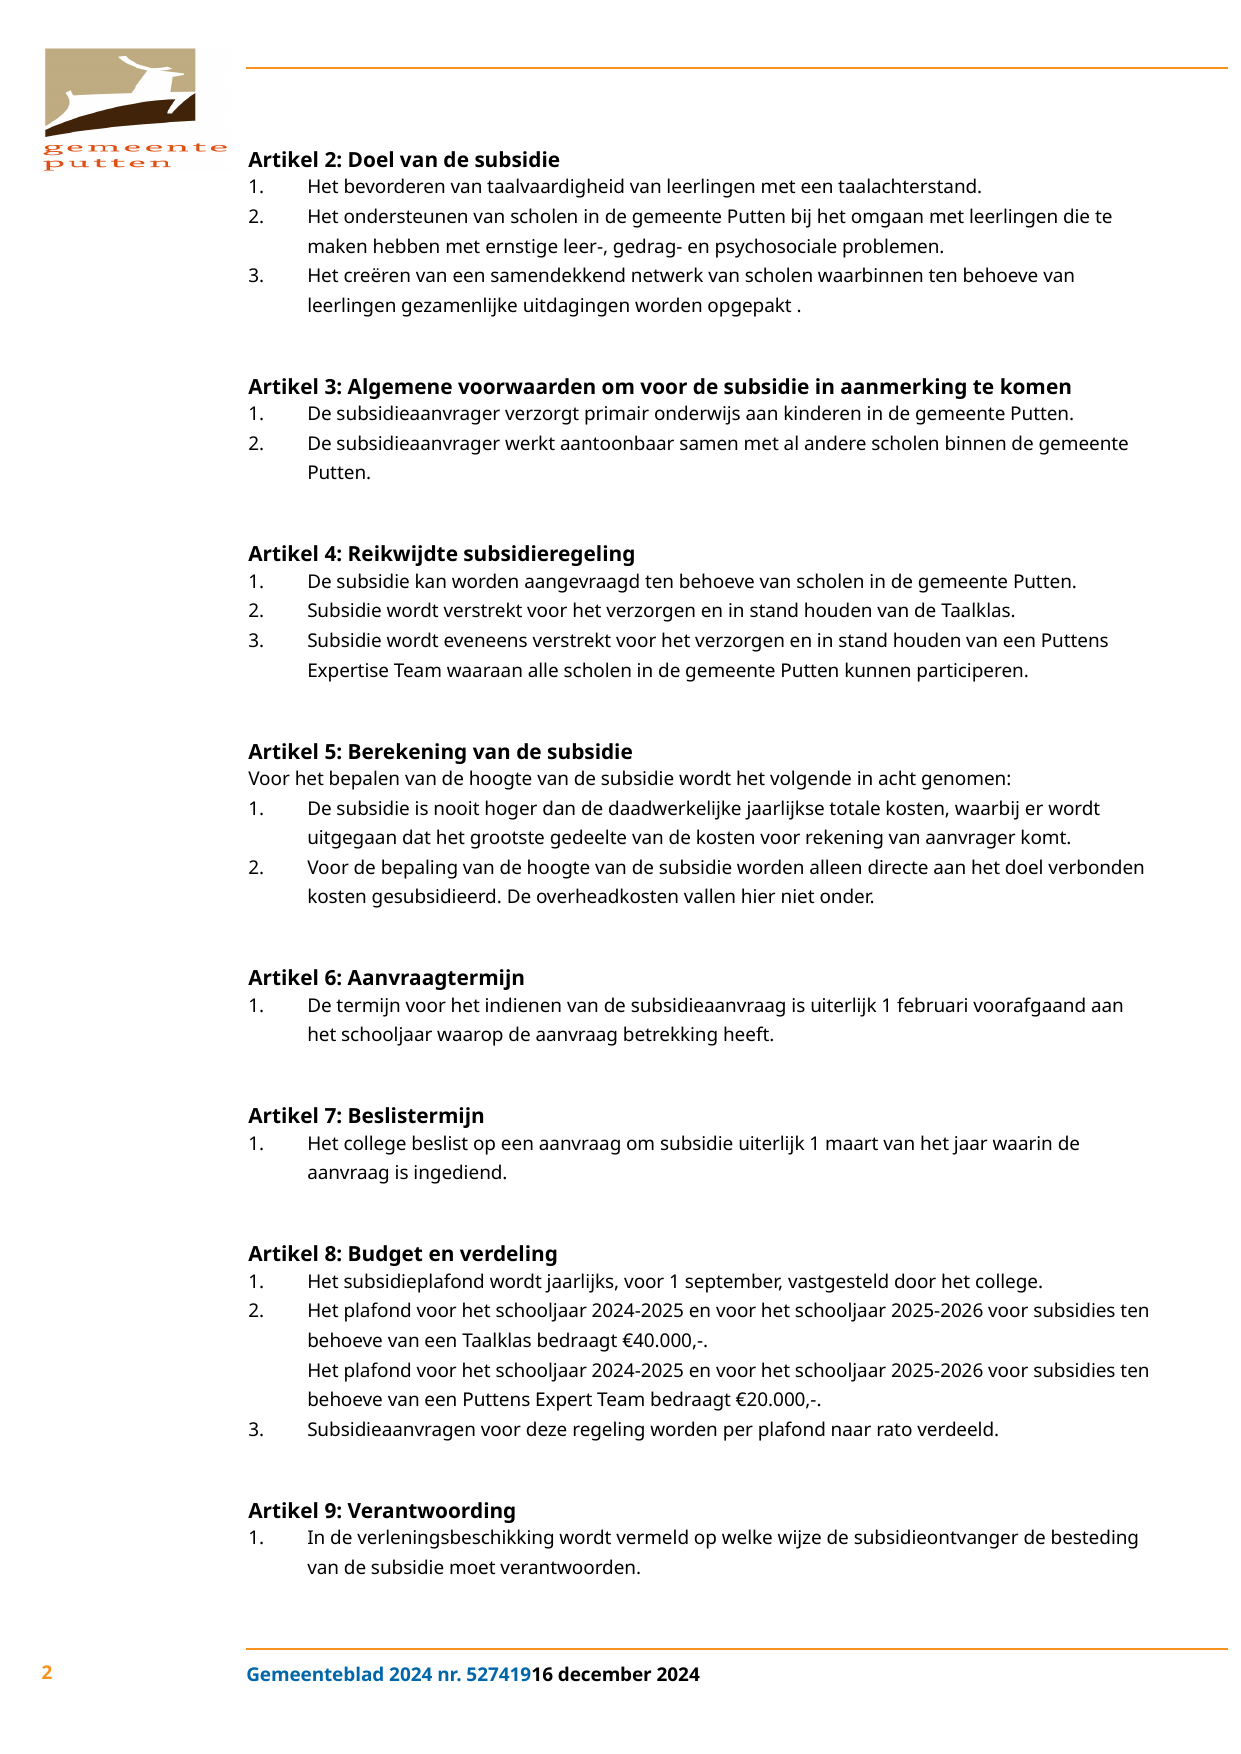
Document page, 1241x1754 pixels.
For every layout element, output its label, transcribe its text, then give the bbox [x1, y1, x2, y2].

text Artikel 9: Verantwoording [248, 1496, 1152, 1524]
text Artikel 3: Algemene voorwaarden om voor de subsidie in aanmerking te komen [248, 372, 1152, 400]
list Subsidie wordt eveneens verstrekt voor het verzorgen en in stand houden van een Puttens Expertise Team waaraan alle scholen in de gemeente Putten kunnen participeren. [248, 627, 1152, 682]
text Artikel 4: Reikwijdte subsidieregeling [248, 539, 1152, 568]
text Artikel 6: Aanvraagtermijn [248, 963, 1152, 992]
list Subsidieaanvragen voor deze regeling worden per plafond naar rato verdeeld. [248, 1416, 1152, 1442]
list Het plafond voor het schooljaar 2024-2025 en voor het schooljaar 2025-2026 voor subsidies ten behoeve van een Taalklas bedraagt €40.000,-. [248, 1298, 1152, 1353]
list De subsidie kan worden aangevraagd ten behoeve van scholen in de gemeente Putten. [248, 568, 1152, 594]
list Het bevorderen van taalvaardigheid van leerlingen met een taalachterstand. [248, 174, 1152, 199]
list Het college beslist op een aanvraag om subsidie uiterlijk 1 maart van het jaar waarin de aanvraag is ingediend. [248, 1130, 1152, 1185]
text Voor het bepalen van de hoogte van de subsidie wordt het volgende in acht genomen: [248, 765, 1152, 791]
text Artikel 2: Doel van de subsidie [248, 145, 1152, 174]
list In de verleningsbeschikking wordt vermeld op welke wijze de subsidieontvanger de besteding van de subsidie moet verantwoorden. [248, 1524, 1152, 1580]
list De termijn voor het indienen van de subsidieaanvraag is uiterlijk 1 februari voorafgaand aan het schooljaar waarop de aanvraag betrekking heeft. [248, 992, 1152, 1047]
list De subsidie is nooit hoger dan de daadwerkelijke jaarlijkse totale kosten, waarbij er wordt uitgegaan dat het grootste gedeelte van de kosten voor rekening van aanvrager komt. [248, 795, 1152, 850]
list Het ondersteunen van scholen in de gemeente Putten bij het omgaan met leerlingen die te maken hebben met ernstige leer-, gedrag- en psychosociale problemen. [248, 203, 1152, 258]
list Subsidie wordt verstrekt voor het verzorgen en in stand houden van de Taalklas. [248, 598, 1152, 623]
list Het plafond voor het schooljaar 2024-2025 en voor het schooljaar 2025-2026 voor subsidies ten behoeve van een Puttens Expert Team bedraagt €20.000,-. [248, 1357, 1152, 1412]
list Het creëren van een samendekkend netwerk van scholen waarbinnen ten behoeve van leerlingen gezamenlijke uitdagingen worden opgepakt . [248, 262, 1152, 318]
list Voor de bepaling van de hoogte van de subsidie worden alleen directe aan het doel verbonden kosten gesubsidieerd. De overheadkosten vallen hier niet onder. [248, 854, 1152, 909]
list Het subsidieplafond wordt jaarlijks, voor 1 september, vastgesteld door het college. [248, 1268, 1152, 1294]
text Artikel 7: Beslistermijn [248, 1102, 1152, 1130]
text Artikel 8: Budget en verdeling [248, 1239, 1152, 1268]
list De subsidieaanvrager werkt aantoonbaar samen met al andere scholen binnen de gemeente Putten. [248, 430, 1152, 485]
list De subsidieaanvrager verzorgt primair onderwijs aan kinderen in de gemeente Putten. [248, 400, 1152, 426]
picture [41, 47, 231, 172]
text Artikel 5: Berekening van de subsidie [248, 737, 1152, 765]
